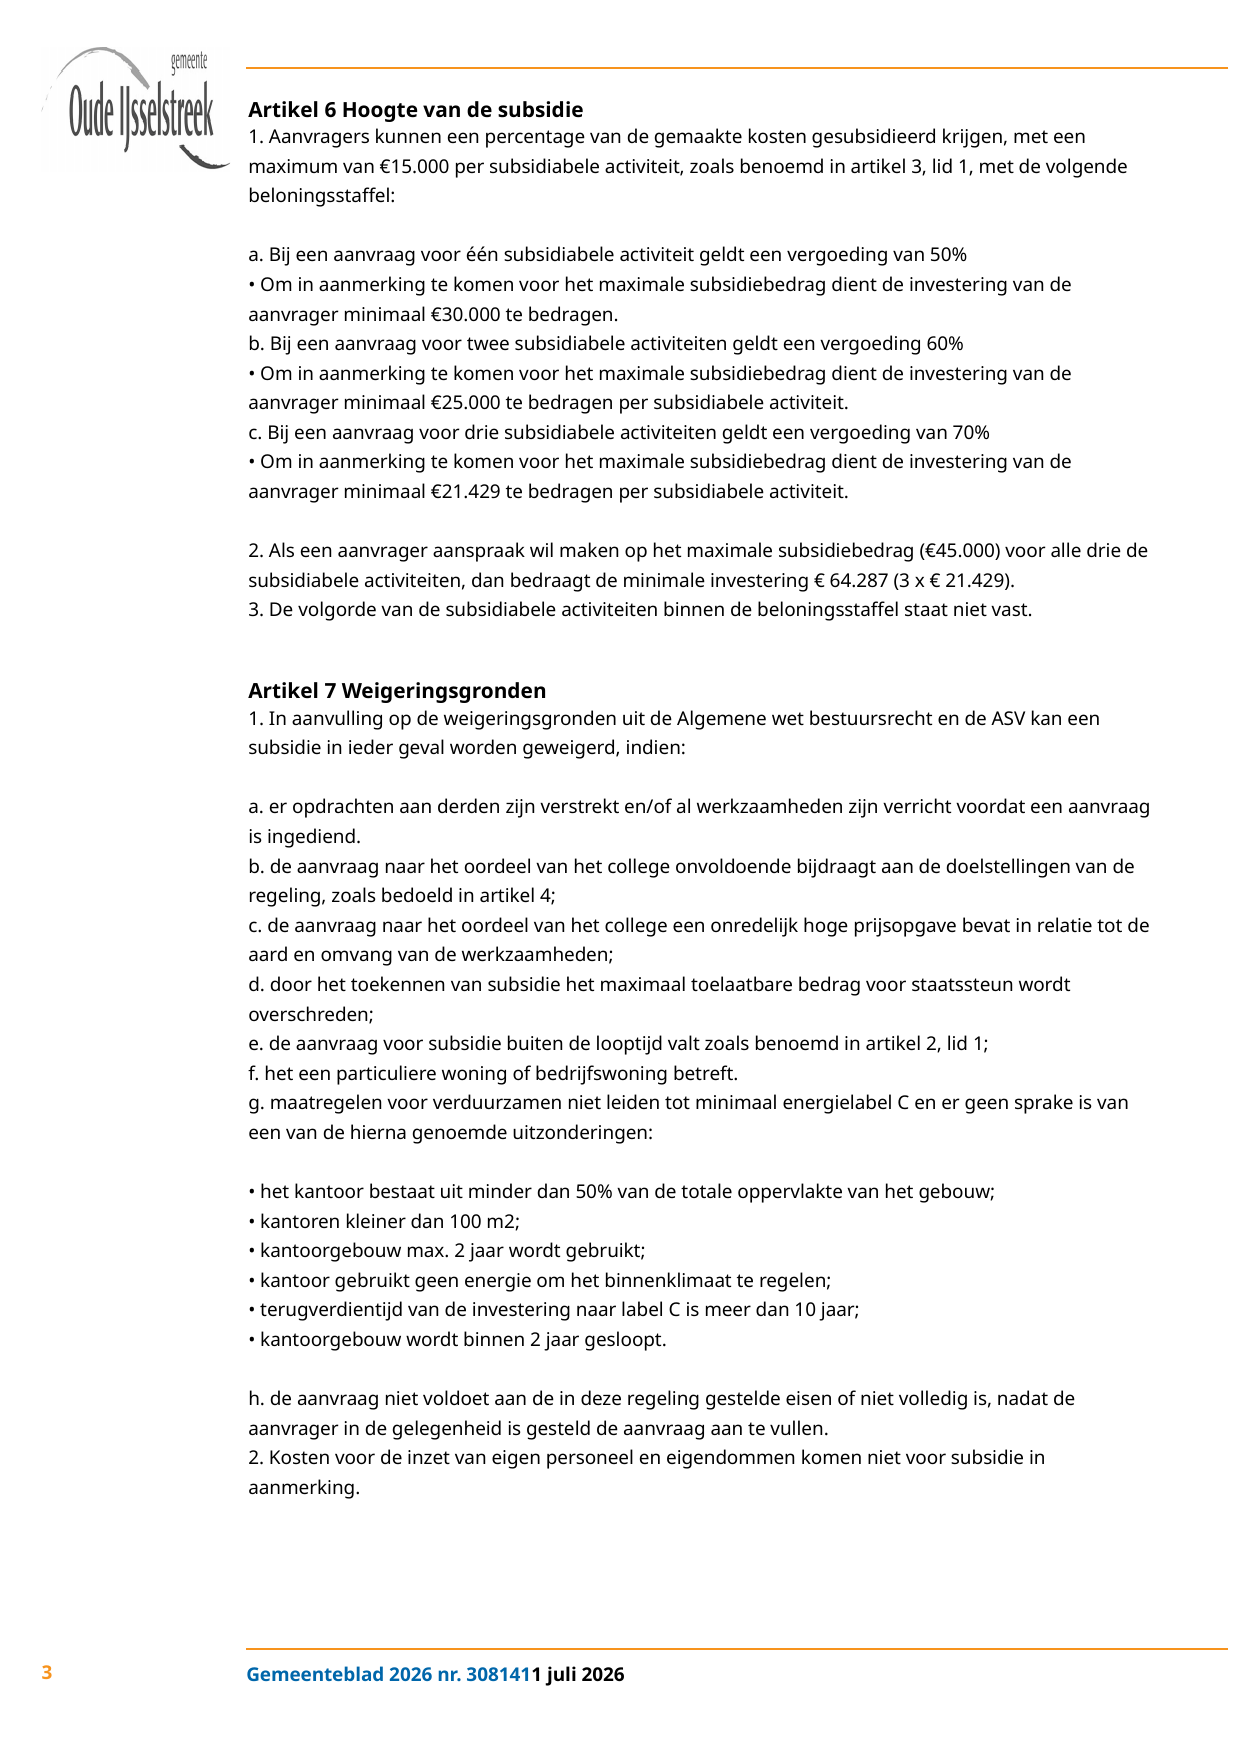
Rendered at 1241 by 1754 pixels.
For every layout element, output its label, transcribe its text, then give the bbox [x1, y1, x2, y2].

text • Om in aanmerking te komen voor het maximale subsidiebedrag dient de investering van de aanvrager minimaal €30.000 te bedragen. [248, 271, 1152, 326]
text 1. Aanvragers kunnen een percentage van de gemaakte kosten gesubsidieerd krijgen, met een maximum van €15.000 per subsidiabele activiteit, zoals benoemd in artikel 3, lid 1, met de volgende beloningsstaffel: [248, 123, 1152, 208]
text d. door het toekennen van subsidie het maximaal toelaatbare bedrag voor staatssteun wordt overschreden; [248, 971, 1152, 1027]
text e. de aanvraag voor subsidie buiten de looptijd valt zoals benoemd in artikel 2, lid 1; [248, 1030, 1152, 1056]
text • kantoor gebruikt geen energie om het binnenklimaat te regelen; [248, 1267, 1152, 1293]
text c. Bij een aanvraag voor drie subsidiabele activiteiten geldt een vergoeding van 70% [248, 419, 1152, 445]
text • het kantoor bestaat uit minder dan 50% van de totale oppervlakte van het gebouw; [248, 1178, 1152, 1204]
text h. de aanvraag niet voldoet aan de in deze regeling gestelde eisen of niet volledig is, nadat de aanvrager in de gelegenheid is gesteld de aanvraag aan te vullen. [248, 1385, 1152, 1441]
text b. Bij een aanvraag voor twee subsidiabele activiteiten geldt een vergoeding 60% [248, 330, 1152, 356]
text Artikel 6 Hoogte van de subsidie [248, 95, 1152, 123]
text 2. Als een aanvrager aanspraak wil maken op het maximale subsidiebedrag (€45.000) voor alle drie de subsidiabele activiteiten, dan bedraagt de minimale investering € 64.287 (3 x € 21.429). [248, 537, 1152, 593]
text c. de aanvraag naar het oordeel van het college een onredelijk hoge prijsopgave bevat in relatie tot de aard en omvang van de werkzaamheden; [248, 912, 1152, 967]
text a. Bij een aanvraag voor één subsidiabele activiteit geldt een vergoeding van 50% [248, 242, 1152, 267]
text • kantoorgebouw max. 2 jaar wordt gebruikt; [248, 1237, 1152, 1263]
text g. maatregelen voor verduurzamen niet leiden tot minimaal energielabel C en er geen sprake is van een van de hierna genoemde uitzonderingen: [248, 1089, 1152, 1145]
text 2. Kosten voor de inzet van eigen personeel en eigendommen komen niet voor subsidie in aanmerking. [248, 1444, 1152, 1500]
text • Om in aanmerking te komen voor het maximale subsidiebedrag dient de investering van de aanvrager minimaal €25.000 te bedragen per subsidiabele activiteit. [248, 360, 1152, 415]
text 3. De volgorde van de subsidiabele activiteiten binnen de beloningsstaffel staat niet vast. [248, 597, 1152, 622]
picture [41, 47, 231, 172]
text • kantoren kleiner dan 100 m2; [248, 1208, 1152, 1234]
text • kantoorgebouw wordt binnen 2 jaar gesloopt. [248, 1326, 1152, 1352]
text • terugverdientijd van de investering naar label C is meer dan 10 jaar; [248, 1297, 1152, 1322]
text f. het een particuliere woning of bedrijfswoning betreft. [248, 1060, 1152, 1086]
text 1. In aanvulling op de weigeringsgronden uit de Algemene wet bestuursrecht en de ASV kan een subsidie in ieder geval worden geweigerd, indien: [248, 705, 1152, 760]
text Artikel 7 Weigeringsgronden [248, 677, 1152, 705]
text b. de aanvraag naar het oordeel van het college onvoldoende bijdraagt aan de doelstellingen van de regeling, zoals bedoeld in artikel 4; [248, 853, 1152, 908]
text a. er opdrachten aan derden zijn verstrekt en/of al werkzaamheden zijn verricht voordat een aanvraag is ingediend. [248, 794, 1152, 849]
text • Om in aanmerking te komen voor het maximale subsidiebedrag dient de investering van de aanvrager minimaal €21.429 te bedragen per subsidiabele activiteit. [248, 449, 1152, 504]
